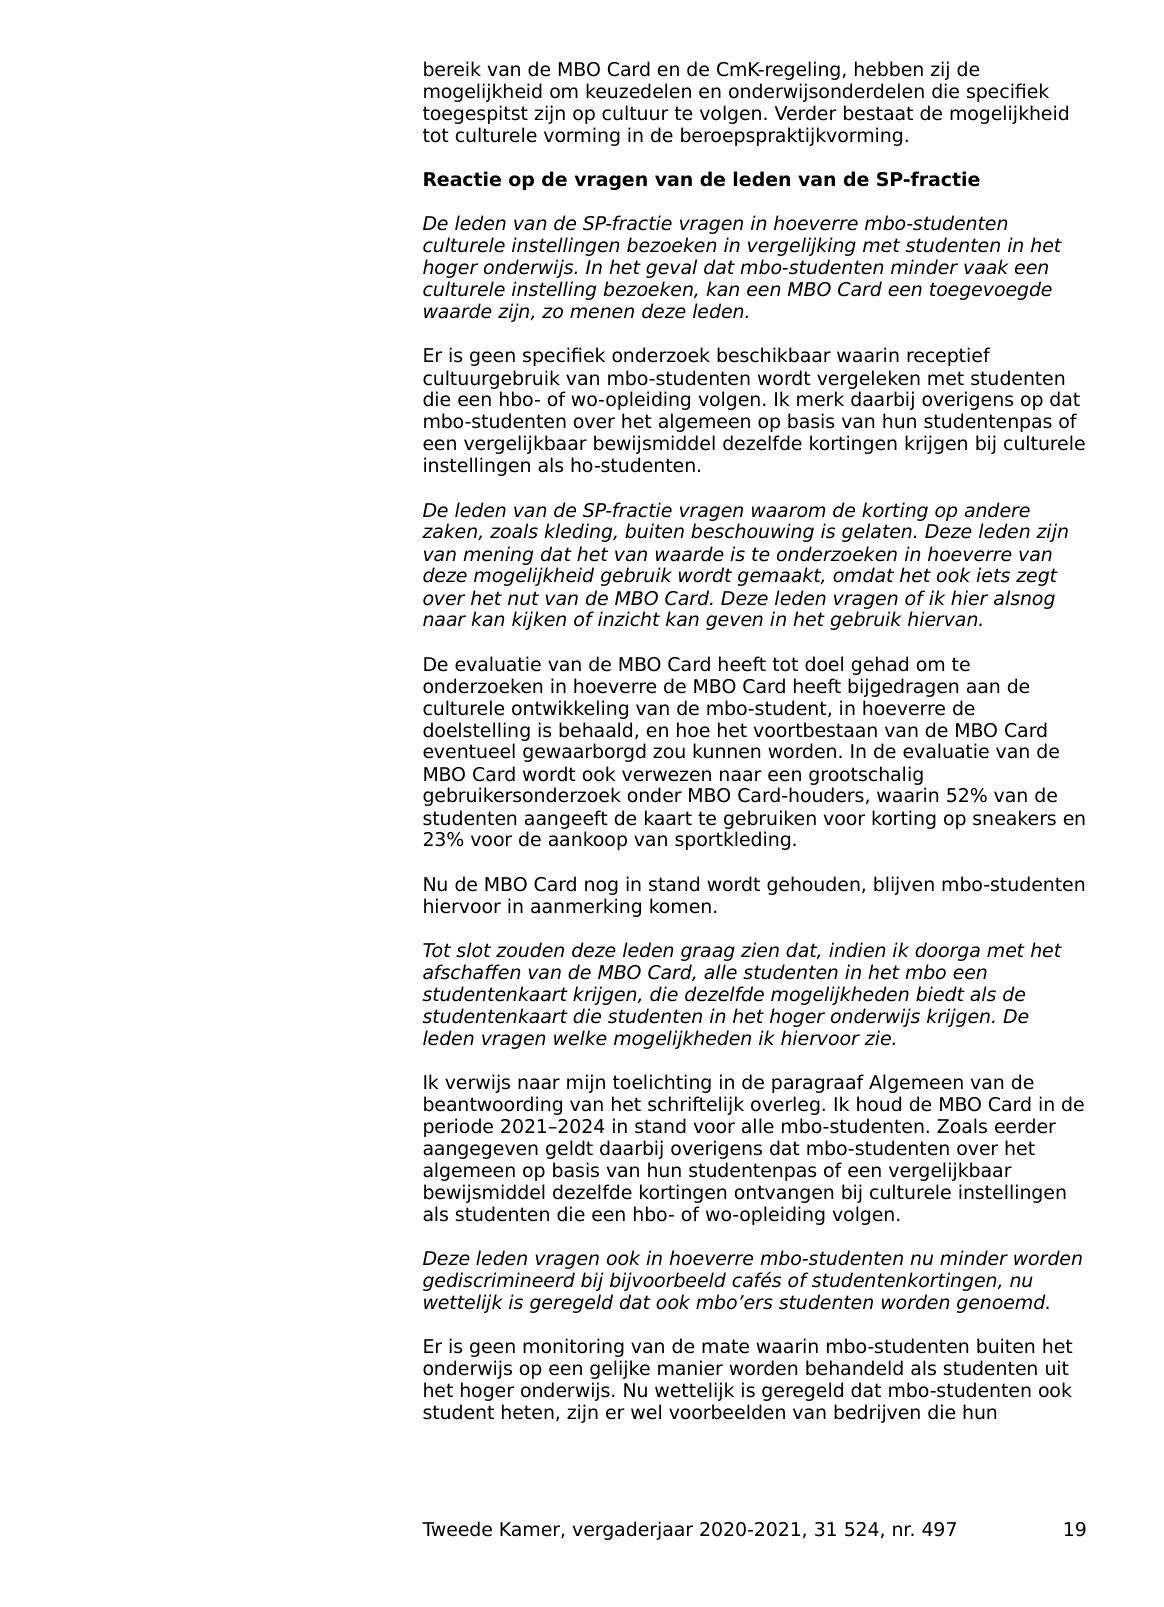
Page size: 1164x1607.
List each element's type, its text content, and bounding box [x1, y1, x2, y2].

text De leden van de SP-fractie vragen in hoeverre mbo-studenten culturele instellingen bezoeken in vergelijking met studenten in het hoger onderwijs. In het geval dat mbo-studenten minder vaak een culturele instelling bezoeken, kan een MBO Card een toegevoegde waarde zijn, zo menen deze leden. [422, 213, 1087, 323]
text Er is geen specifiek onderzoek beschikbaar waarin receptief cultuurgebruik van mbo-studenten wordt vergeleken met studenten die een hbo- of wo-opleiding volgen. Ik merk daarbij overigens op dat mbo-studenten over het algemeen op basis van hun studentenpas of een vergelijkbaar bewijsmiddel dezelfde kortingen krijgen bij culturele instellingen als ho-studenten. [422, 345, 1087, 477]
text De evaluatie van de MBO Card heeft tot doel gehad om te onderzoeken in hoeverre de MBO Card heeft bijgedragen aan de culturele ontwikkeling van de mbo-student, in hoeverre de doelstelling is behaald, en hoe het voortbestaan van de MBO Card eventueel gewaarborgd zou kunnen worden. In de evaluatie van de MBO Card wordt ook verwezen naar een grootschalig gebruikersonderzoek onder MBO Card-houders, waarin 52% van de studenten aangeeft de kaart te gebruiken voor korting op sneakers en 23% voor de aankoop van sportkleding. [422, 653, 1087, 851]
text Deze leden vragen ook in hoeverre mbo-studenten nu minder worden gediscrimineerd bij bijvoorbeeld cafés of studentenkortingen, nu wettelijk is geregeld dat ook mbo’ers studenten worden genoemd. [422, 1248, 1087, 1314]
subtitle Reactie op de vragen van de leden van de SP-fractie [422, 169, 1087, 191]
text Nu de MBO Card nog in stand wordt gehouden, blijven mbo-studenten hiervoor in aanmerking komen. [422, 873, 1087, 917]
text Er is geen monitoring van de mate waarin mbo-studenten buiten het onderwijs op een gelijke manier worden behandeld als studenten uit het hoger onderwijs. Nu wettelijk is geregeld dat mbo-studenten ook student heten, zijn er wel voorbeelden van bedrijven die hun [422, 1336, 1087, 1424]
text Ik verwijs naar mijn toelichting in de paragraaf Algemeen van de beantwoording van het schriftelijk overleg. Ik houd de MBO Card in de periode 2021–2024 in stand voor alle mbo-studenten. Zoals eerder aangegeven geldt daarbij overigens dat mbo-studenten over het algemeen op basis van hun studentenpas of een vergelijkbaar bewijsmiddel dezelfde kortingen ontvangen bij culturele instellingen als studenten die een hbo- of wo-opleiding volgen. [422, 1072, 1087, 1226]
text bereik van de MBO Card en de CmK-regeling, hebben zij de mogelijkheid om keuzedelen en onderwijsonderdelen die specifiek toegespitst zijn op cultuur te volgen. Verder bestaat de mogelijkheid tot culturele vorming in de beroepspraktijkvorming. [422, 59, 1087, 147]
text Tot slot zouden deze leden graag zien dat, indien ik doorga met het afschaffen van de MBO Card, alle studenten in het mbo een studentenkaart krijgen, die dezelfde mogelijkheden biedt als de studentenkaart die studenten in het hoger onderwijs krijgen. De leden vragen welke mogelijkheden ik hiervoor zie. [422, 940, 1087, 1049]
text De leden van de SP-fractie vragen waarom de korting op andere zaken, zoals kleding, buiten beschouwing is gelaten. Deze leden zijn van mening dat het van waarde is te onderzoeken in hoeverre van deze mogelijkheid gebruik wordt gemaakt, omdat het ook iets zegt over het nut van de MBO Card. Deze leden vragen of ik hier alsnog naar kan kijken of inzicht kan geven in het gebruik hiervan. [422, 499, 1087, 631]
